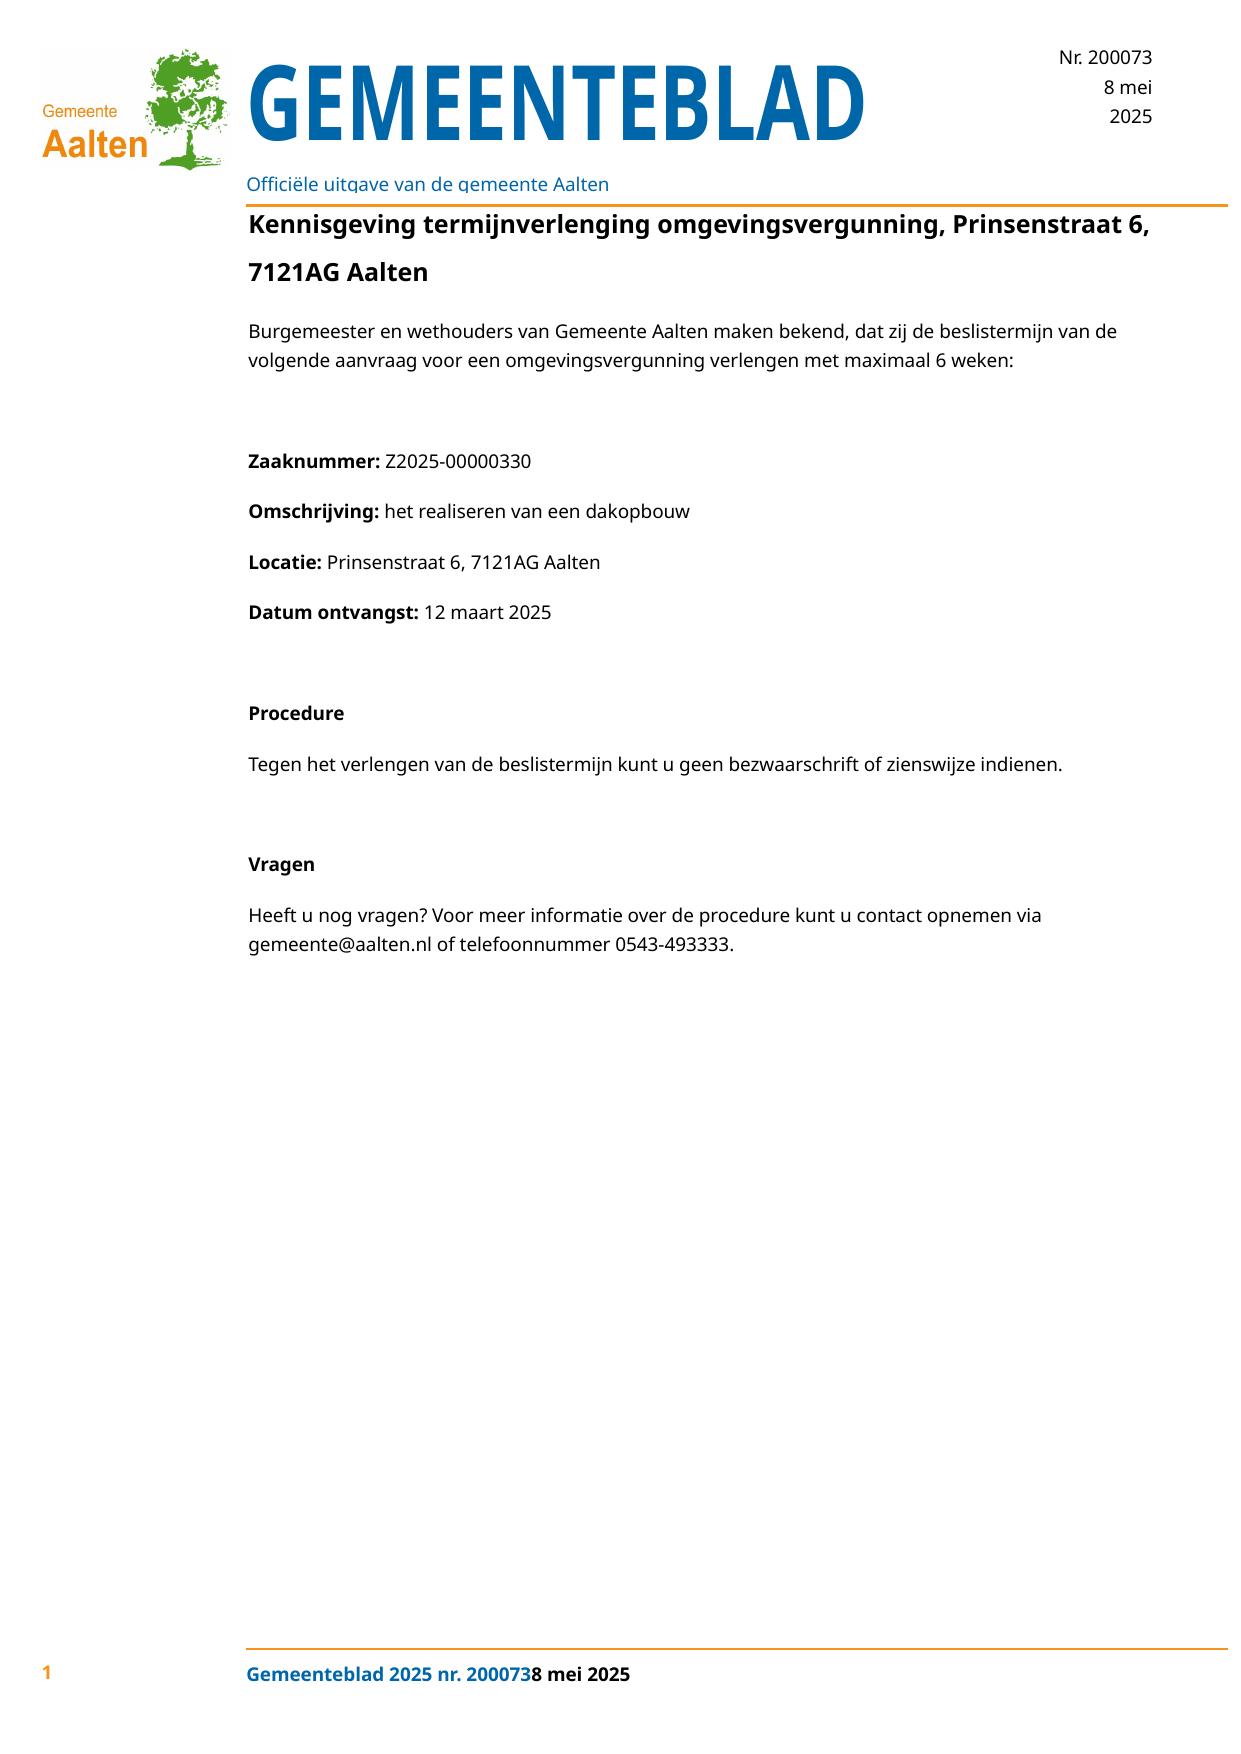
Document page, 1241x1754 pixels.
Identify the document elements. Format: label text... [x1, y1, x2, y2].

text Zaaknummer: Z2025-00000330 [248, 448, 1152, 474]
text Heeft u nog vragen? Voor meer informatie over de procedure kunt u contact opnemen via gemeente@aalten.nl of telefoonnummer 0543-493333. [248, 902, 1152, 957]
text Burgemeester en wethouders van Gemeente Aalten maken bekend, dat zij de beslistermijn van de volgende aanvraag voor een omgevingsvergunning verlengen met maximaal 6 weken: [248, 318, 1152, 373]
text Omschrijving: het realiseren van een dakopbouw [248, 499, 1152, 524]
text Locatie: Prinsenstraat 6, 7121AG Aalten [248, 549, 1152, 575]
text Kennisgeving termijnverlenging omgevingsvergunning, Prinsenstraat 6, 7121AG Aalten [248, 207, 1152, 288]
text Vragen [248, 852, 1152, 877]
text Tegen het verlengen van de beslistermijn kunt u geen bezwaarschrift of zienswijze indienen. [248, 751, 1152, 777]
text Datum ontvangst: 12 maart 2025 [248, 599, 1152, 625]
text Procedure [248, 700, 1152, 726]
picture [41, 47, 231, 172]
